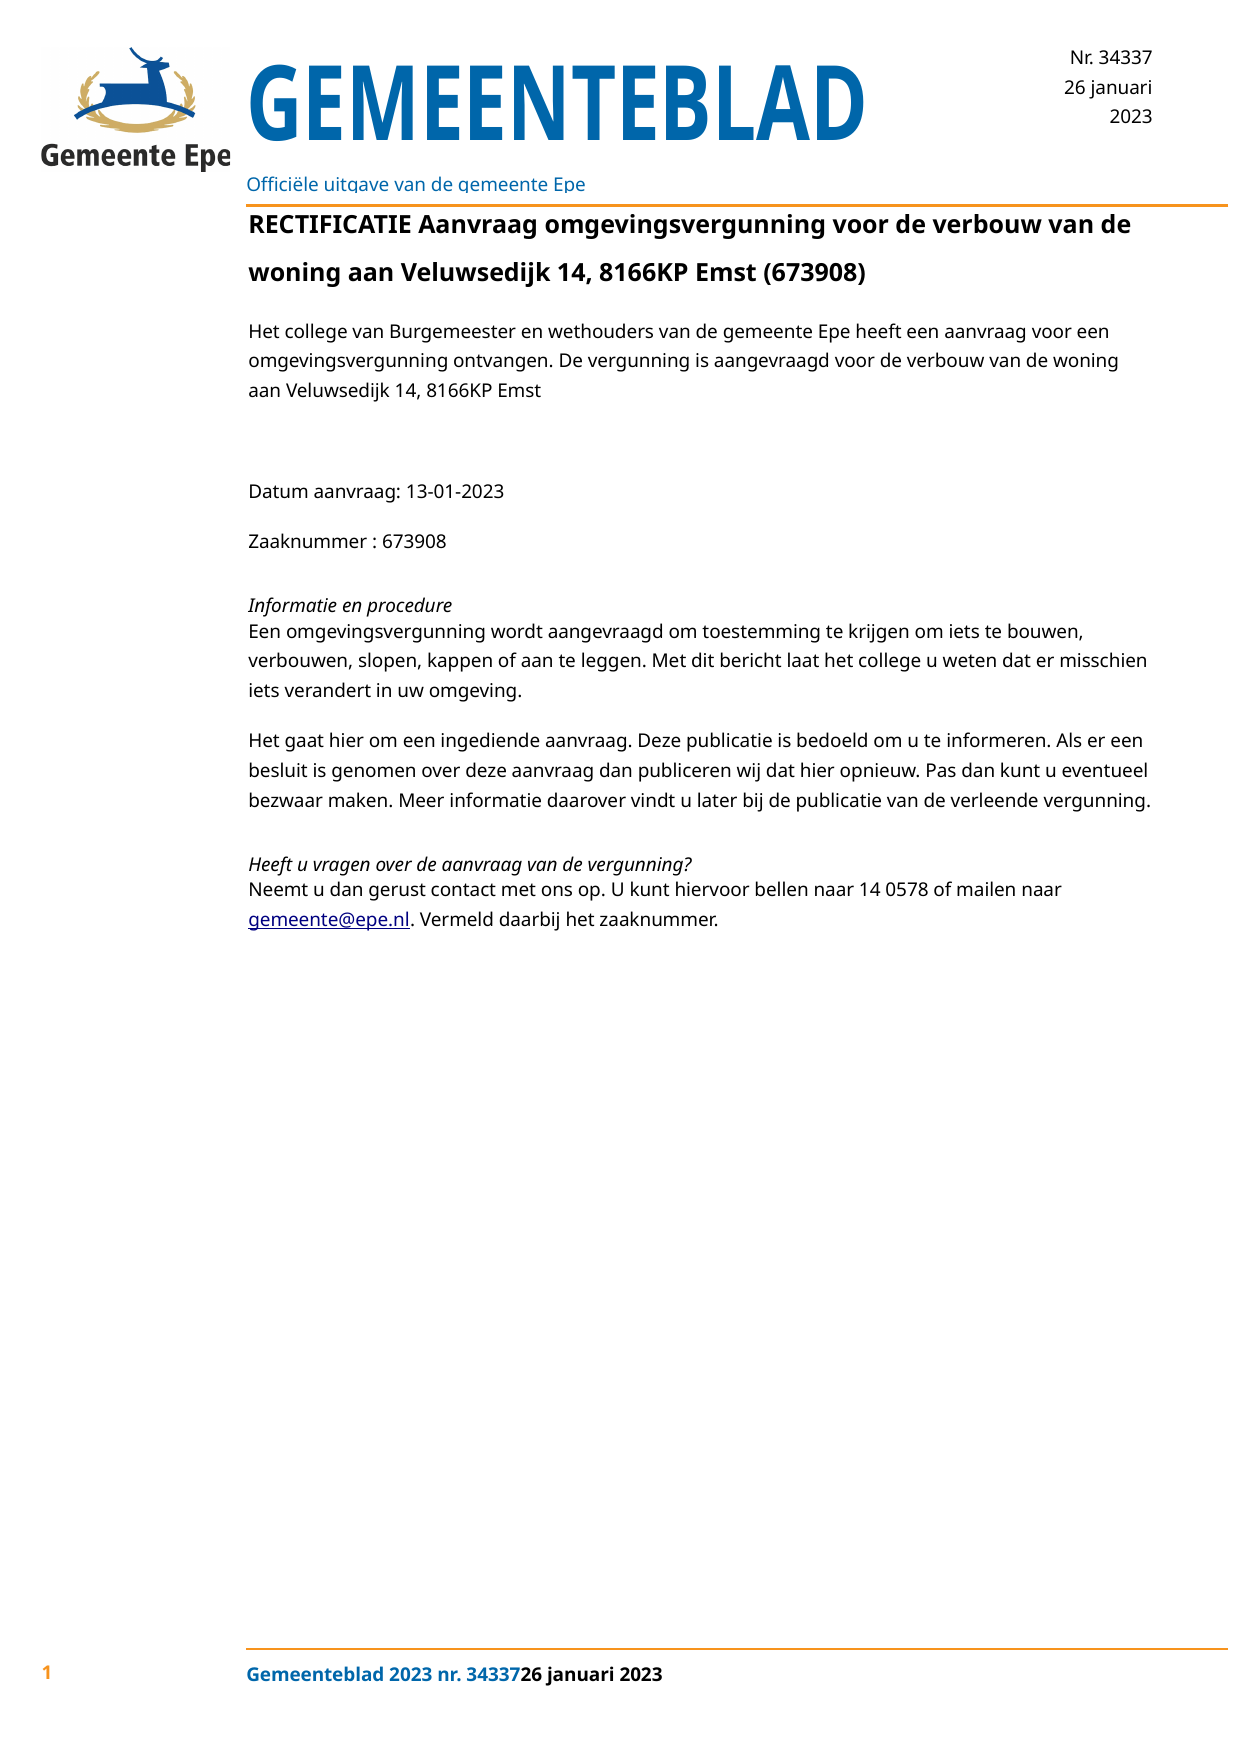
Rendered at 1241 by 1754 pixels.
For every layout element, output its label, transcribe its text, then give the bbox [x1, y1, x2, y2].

text Een omgevingsvergunning wordt aangevraagd om toestemming te krijgen om iets te bouwen, verbouwen, slopen, kappen of aan te leggen. Met dit bericht laat het college u weten dat er misschien iets verandert in uw omgeving. [248, 618, 1152, 703]
text Datum aanvraag: 13-01-2023 [248, 478, 1152, 504]
text Zaaknummer : 673908 [248, 528, 1152, 554]
text Informatie en procedure [248, 592, 1152, 618]
picture [41, 47, 231, 172]
text Neemt u dan gerust contact met ons op. U kunt hiervoor bellen naar 14 0578 of mailen naar gemeente@epe.nl. Vermeld daarbij het zaaknummer. [248, 876, 1152, 932]
text RECTIFICATIE Aanvraag omgevingsvergunning voor de verbouw van de woning aan Veluwsedijk 14, 8166KP Emst (673908) [248, 207, 1152, 288]
text Heeft u vragen over de aanvraag van de vergunning? [248, 851, 1152, 876]
text Het gaat hier om een ingediende aanvraag. Deze publicatie is bedoeld om u te informeren. Als er een besluit is genomen over deze aanvraag dan publiceren wij dat hier opnieuw. Pas dan kunt u eventueel bezwaar maken. Meer informatie daarover vindt u later bij de publicatie van de verleende vergunning. [248, 728, 1152, 812]
text Het college van Burgemeester en wethouders van de gemeente Epe heeft een aanvraag voor een omgevingsvergunning ontvangen. De vergunning is aangevraagd voor de verbouw van de woning aan Veluwsedijk 14, 8166KP Emst [248, 318, 1152, 403]
